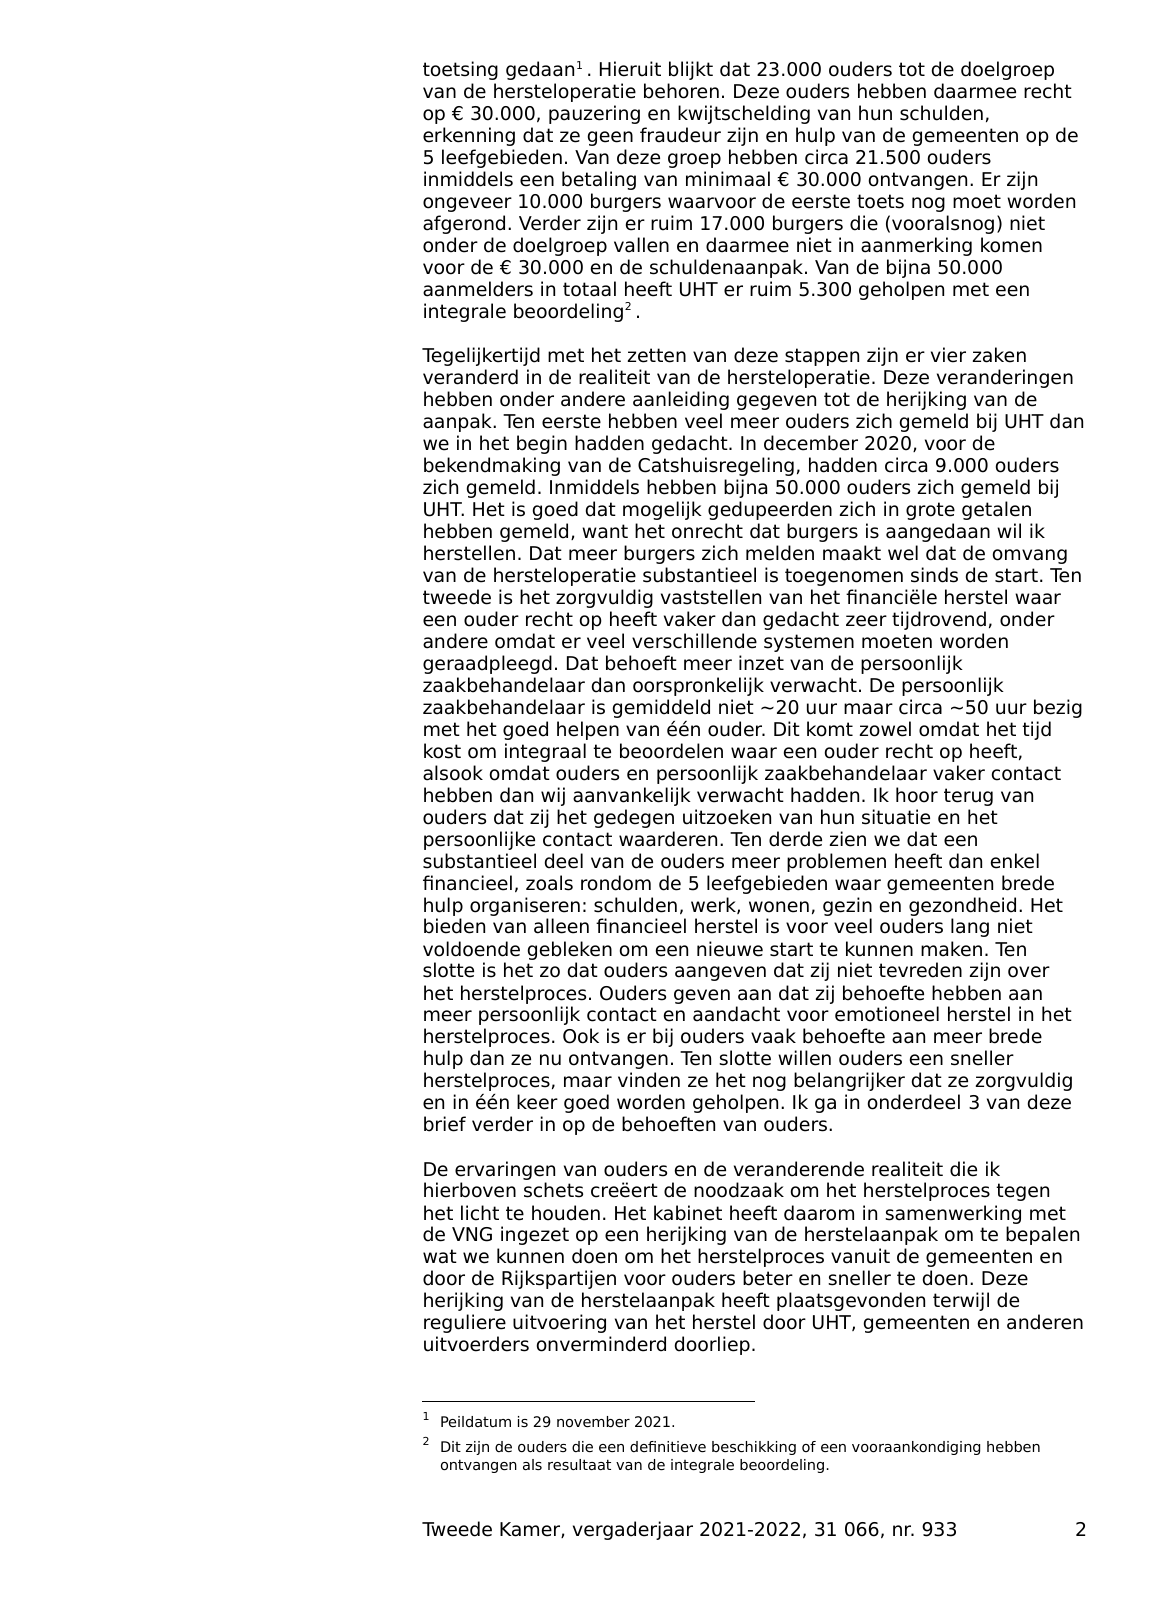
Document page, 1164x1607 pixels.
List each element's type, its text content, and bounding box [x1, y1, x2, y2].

text Peildatum is 29 november 2021. [422, 1410, 1087, 1432]
text Tegelijkertijd met het zetten van deze stappen zijn er vier zaken veranderd in de realiteit van de hersteloperatie. Deze veranderingen hebben onder andere aanleiding gegeven tot de herijking van de aanpak. Ten eerste hebben veel meer ouders zich gemeld bij UHT dan we in het begin hadden gedacht. In december 2020, voor de bekendmaking van de Catshuisregeling, hadden circa 9.000 ouders zich gemeld. Inmiddels hebben bijna 50.000 ouders zich gemeld bij UHT. Het is goed dat mogelijk gedupeerden zich in grote getalen hebben gemeld, want het onrecht dat burgers is aangedaan wil ik herstellen. Dat meer burgers zich melden maakt wel dat de omvang van de hersteloperatie substantieel is toegenomen sinds de start. Ten tweede is het zorgvuldig vaststellen van het financiële herstel waar een ouder recht op heeft vaker dan gedacht zeer tijdrovend, onder andere omdat er veel verschillende systemen moeten worden geraadpleegd. Dat behoeft meer inzet van de persoonlijk zaakbehandelaar dan oorspronkelijk verwacht. De persoonlijk zaakbehandelaar is gemiddeld niet ~20 uur maar circa ~50 uur bezig met het goed helpen van één ouder. Dit komt zowel omdat het tijd kost om integraal te beoordelen waar een ouder recht op heeft, alsook omdat ouders en persoonlijk zaakbehandelaar vaker contact hebben dan wij aanvankelijk verwacht hadden. Ik hoor terug van ouders dat zij het gedegen uitzoeken van hun situatie en het persoonlijke contact waarderen. Ten derde zien we dat een substantieel deel van de ouders meer problemen heeft dan enkel financieel, zoals rondom de 5 leefgebieden waar gemeenten brede hulp organiseren: schulden, werk, wonen, gezin en gezondheid. Het bieden van alleen financieel herstel is voor veel ouders lang niet voldoende gebleken om een nieuwe start te kunnen maken. Ten slotte is het zo dat ouders aangeven dat zij niet tevreden zijn over het herstelproces. Ouders geven aan dat zij behoefte hebben aan meer persoonlijk contact en aandacht voor emotioneel herstel in het herstelproces. Ook is er bij ouders vaak behoefte aan meer brede hulp dan ze nu ontvangen. Ten slotte willen ouders een sneller herstelproces, maar vinden ze het nog belangrijker dat ze zorgvuldig en in één keer goed worden geholpen. Ik ga in onderdeel 3 van deze brief verder in op de behoeften van ouders. [422, 345, 1087, 1136]
text De ervaringen van ouders en de veranderende realiteit die ik hierboven schets creëert de noodzaak om het herstelproces tegen het licht te houden. Het kabinet heeft daarom in samenwerking met de VNG ingezet op een herijking van de herstelaanpak om te bepalen wat we kunnen doen om het herstelproces vanuit de gemeenten en door de Rijkspartijen voor ouders beter en sneller te doen. Deze herijking van de herstelaanpak heeft plaatsgevonden terwijl de reguliere uitvoering van het herstel door UHT, gemeenten en anderen uitvoerders onverminderd doorliep. [422, 1158, 1087, 1356]
text toetsing gedaan. Hieruit blijkt dat 23.000 ouders tot de doelgroep van de hersteloperatie behoren. Deze ouders hebben daarmee recht op € 30.000, pauzering en kwijtschelding van hun schulden, erkenning dat ze geen fraudeur zijn en hulp van de gemeenten op de 5 leefgebieden. Van deze groep hebben circa 21.500 ouders inmiddels een betaling van minimaal € 30.000 ontvangen. Er zijn ongeveer 10.000 burgers waarvoor de eerste toets nog moet worden afgerond. Verder zijn er ruim 17.000 burgers die (vooralsnog) niet onder de doelgroep vallen en daarmee niet in aanmerking komen voor de € 30.000 en de schuldenaanpak. Van de bijna 50.000 aanmelders in totaal heeft UHT er ruim 5.300 geholpen met een integrale beoordeling. [422, 59, 1087, 323]
text Dit zijn de ouders die een definitieve beschikking of een vooraankondiging hebben ontvangen als resultaat van de integrale beoordeling. [422, 1435, 1087, 1474]
